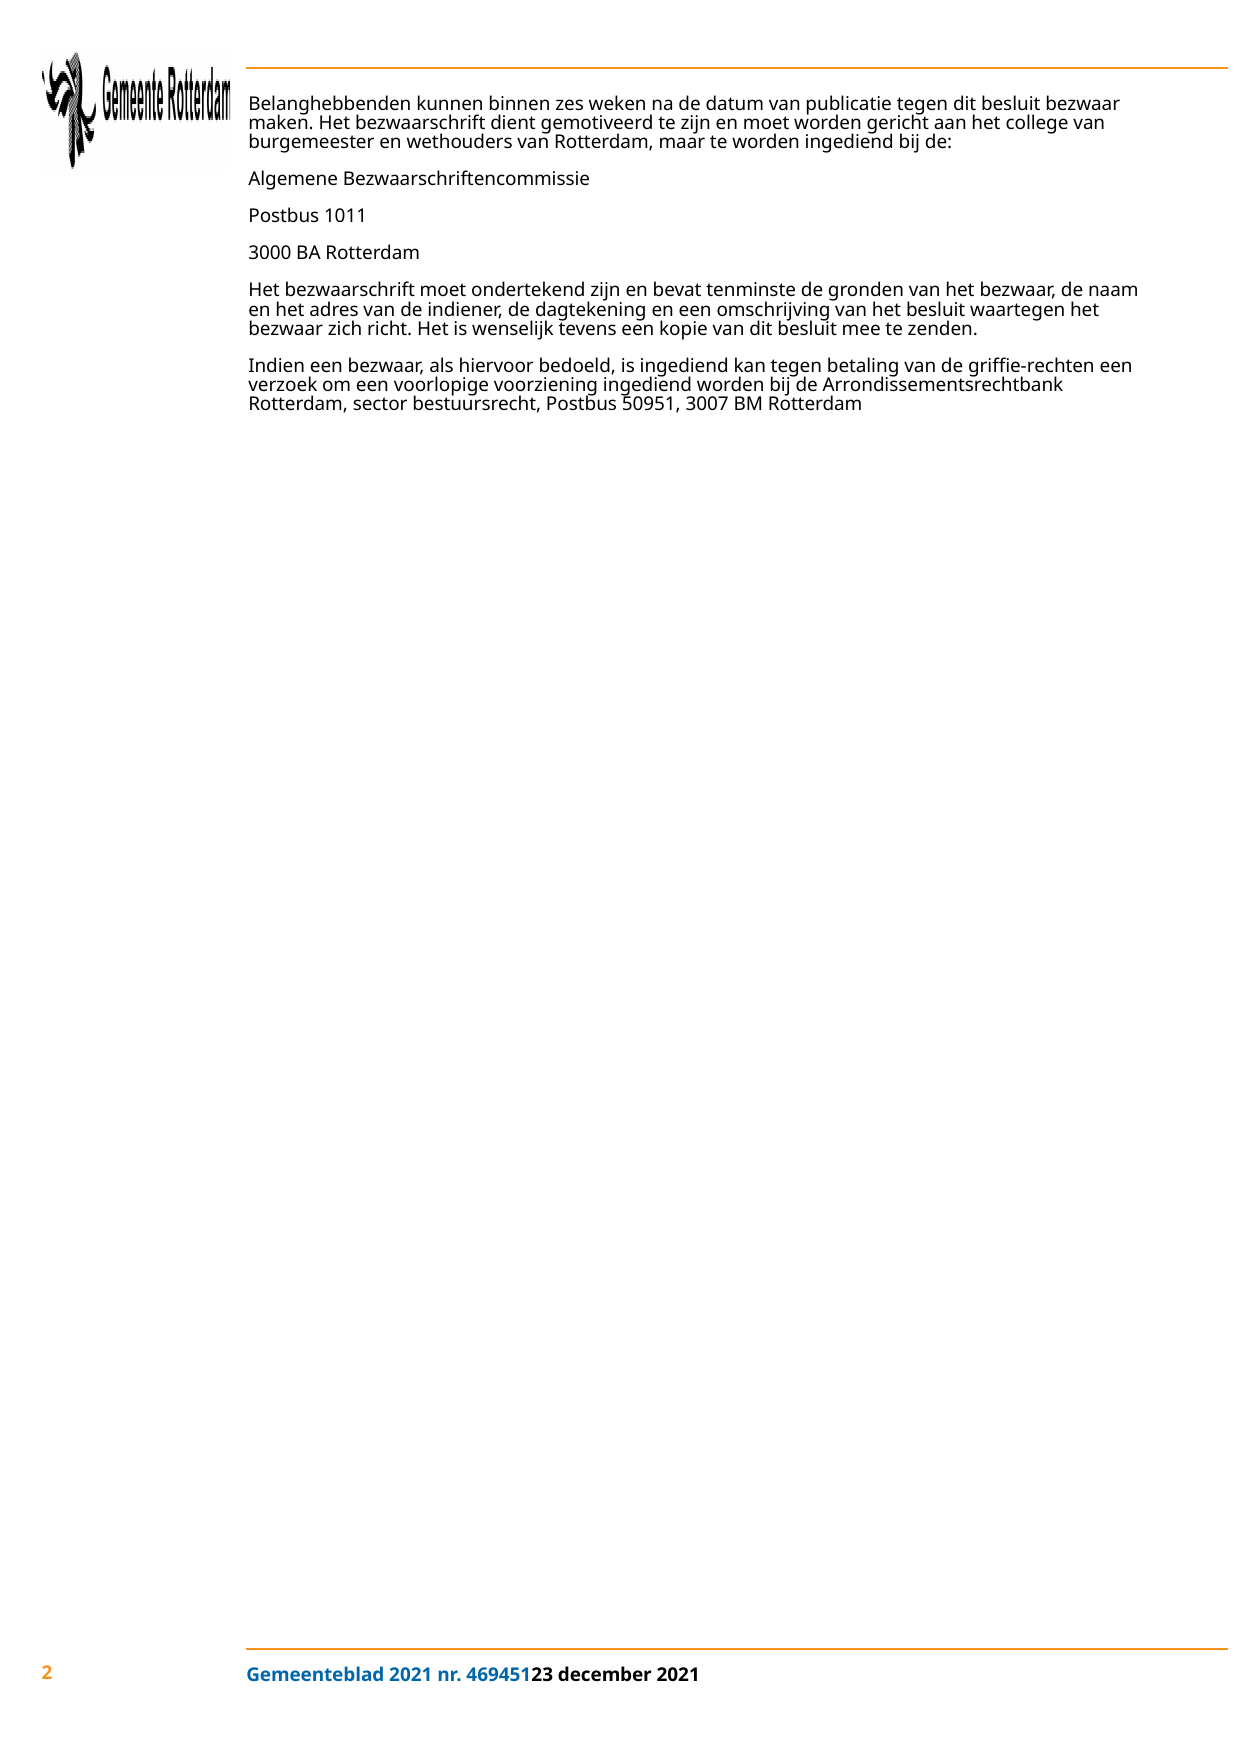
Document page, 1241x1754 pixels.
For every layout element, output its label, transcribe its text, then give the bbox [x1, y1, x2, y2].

text Het bezwaarschrift moet ondertekend zijn en bevat tenminste de gronden van het bezwaar, de naam en het adres van de indiener, de dagtekening en een omschrijving van het besluit waartegen het bezwaar zich richt. Het is wenselijk tevens een kopie van dit besluit mee te zenden. [248, 281, 1152, 339]
text Postbus 1011 [248, 207, 1152, 227]
text 3000 BA Rotterdam [248, 244, 1152, 264]
text Algemene Bezwaarschriftencommissie [248, 170, 1152, 190]
text Belanghebbenden kunnen binnen zes weken na de datum van publicatie tegen dit besluit bezwaar maken. Het bezwaarschrift dient gemotiveerd te zijn en moet worden gericht aan het college van burgemeester en wethouders van Rotterdam, maar te worden ingediend bij de: [248, 95, 1152, 153]
text Indien een bezwaar, als hiervoor bedoeld, is ingediend kan tegen betaling van de griffie-rechten een verzoek om een voorlopige voorziening ingediend worden bij de Arrondissementsrechtbank Rotterdam, sector bestuursrecht, Postbus 50951, 3007 BM Rotterdam [248, 357, 1152, 415]
picture [41, 47, 231, 172]
